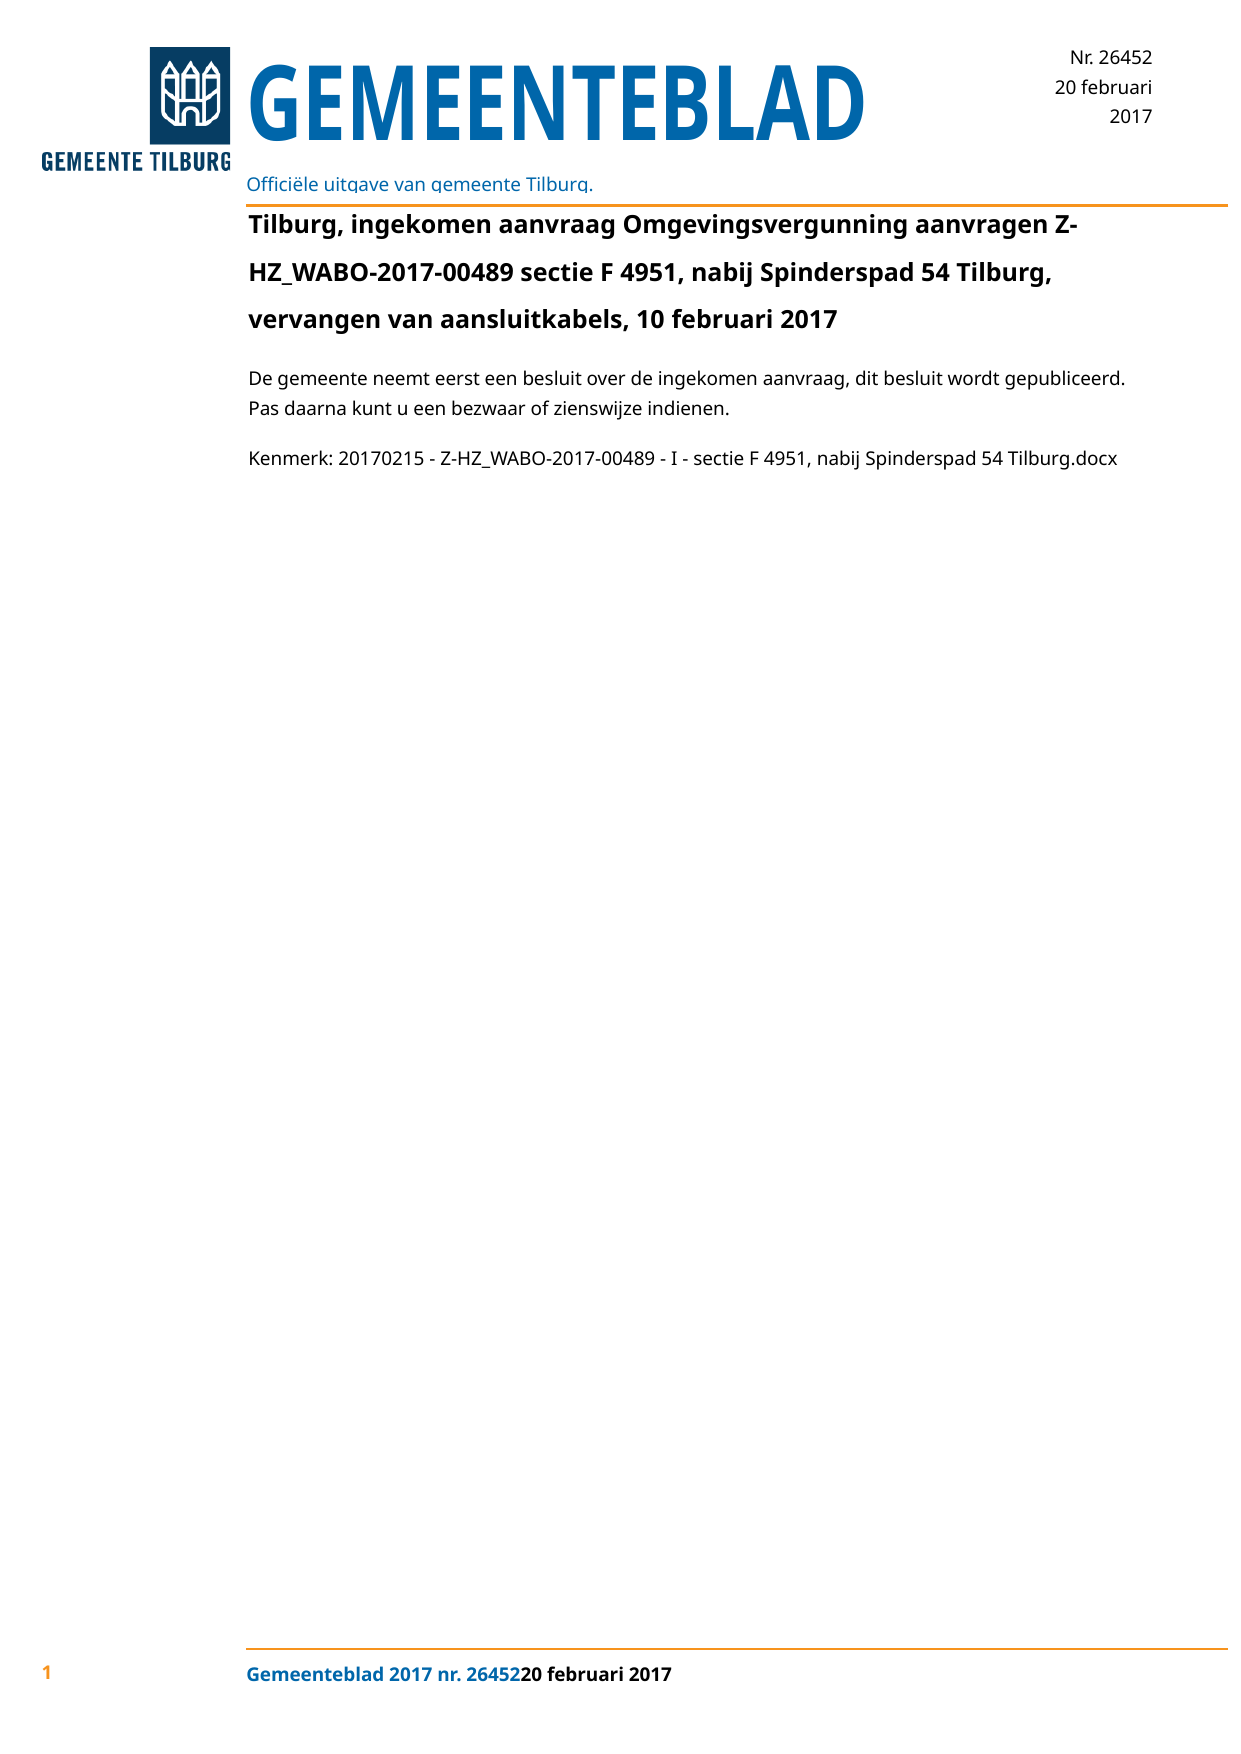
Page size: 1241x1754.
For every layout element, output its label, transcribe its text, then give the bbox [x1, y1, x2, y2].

text Kenmerk: 20170215 - Z-HZ_WABO-2017-00489 - I - sectie F 4951, nabij Spinderspad 54 Tilburg.docx [248, 446, 1152, 471]
text Tilburg, ingekomen aanvraag Omgevingsvergunning aanvragen Z-HZ_WABO-2017-00489 sectie F 4951, nabij Spinderspad 54 Tilburg, vervangen van aansluitkabels, 10 februari 2017 [248, 207, 1152, 336]
picture [41, 47, 231, 172]
text De gemeente neemt eerst een besluit over de ingekomen aanvraag, dit besluit wordt gepubliceerd. Pas daarna kunt u een bezwaar of zienswijze indienen. [248, 366, 1152, 421]
